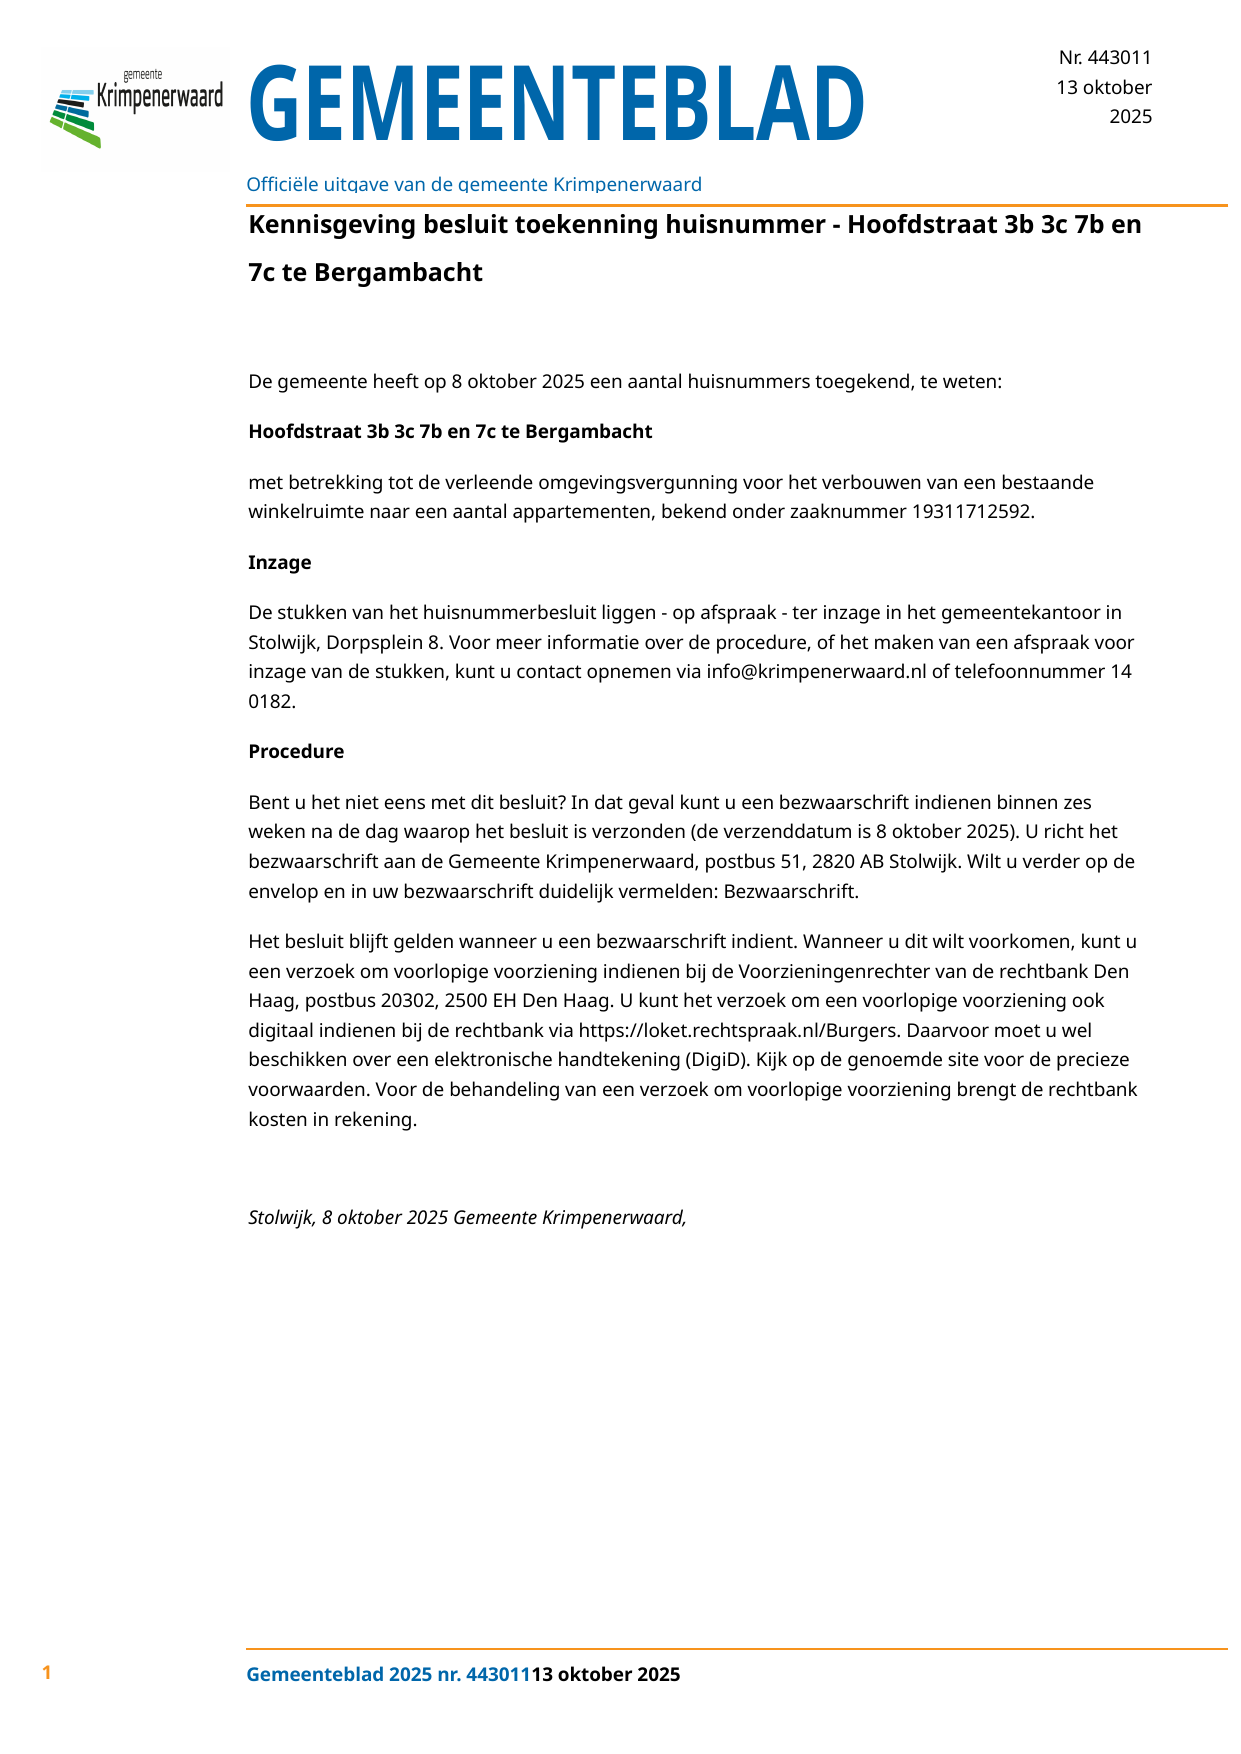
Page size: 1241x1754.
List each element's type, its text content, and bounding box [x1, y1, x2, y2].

text Het besluit blijft gelden wanneer u een bezwaarschrift indient. Wanneer u dit wilt voorkomen, kunt u een verzoek om voorlopige voorziening indienen bij de Voorzieningenrechter van de rechtbank Den Haag, postbus 20302, 2500 EH Den Haag. U kunt het verzoek om een voorlopige voorziening ook digitaal indienen bij de rechtbank via https://loket.rechtspraak.nl/Burgers. Daarvoor moet u wel beschikken over een elektronische handtekening (DigiD). Kijk op de genoemde site voor de precieze voorwaarden. Voor de behandeling van een verzoek om voorlopige voorziening brengt de rechtbank kosten in rekening. [248, 928, 1152, 1132]
text Hoofdstraat 3b 3c 7b en 7c te Bergambacht [248, 419, 1152, 444]
text Kennisgeving besluit toekenning huisnummer - Hoofdstraat 3b 3c 7b en 7c te Bergambacht [248, 207, 1152, 288]
text met betrekking tot de verleende omgevingsvergunning voor het verbouwen van een bestaande winkelruimte naar een aantal appartementen, bekend onder zaaknummer 19311712592. [248, 469, 1152, 524]
text Stolwijk, 8 oktober 2025 Gemeente Krimpenerwaard, [248, 1204, 1152, 1230]
text Bent u het niet eens met dit besluit? In dat geval kunt u een bezwaarschrift indienen binnen zes weken na de dag waarop het besluit is verzonden (de verzenddatum is 8 oktober 2025). U richt het bezwaarschrift aan de Gemeente Krimpenerwaard, postbus 51, 2820 AB Stolwijk. Wilt u verder op de envelop en in uw bezwaarschrift duidelijk vermelden: Bezwaarschrift. [248, 789, 1152, 904]
picture [41, 47, 231, 172]
text Procedure [248, 739, 1152, 764]
text Inzage [248, 549, 1152, 575]
text De gemeente heeft op 8 oktober 2025 een aantal huisnummers toegekend, te weten: [248, 368, 1152, 394]
text De stukken van het huisnummerbesluit liggen - op afspraak - ter inzage in het gemeentekantoor in Stolwijk, Dorpsplein 8. Voor meer informatie over de procedure, of het maken van een afspraak voor inzage van de stukken, kunt u contact opnemen via info@krimpenerwaard.nl of telefoonnummer 14 0182. [248, 599, 1152, 714]
